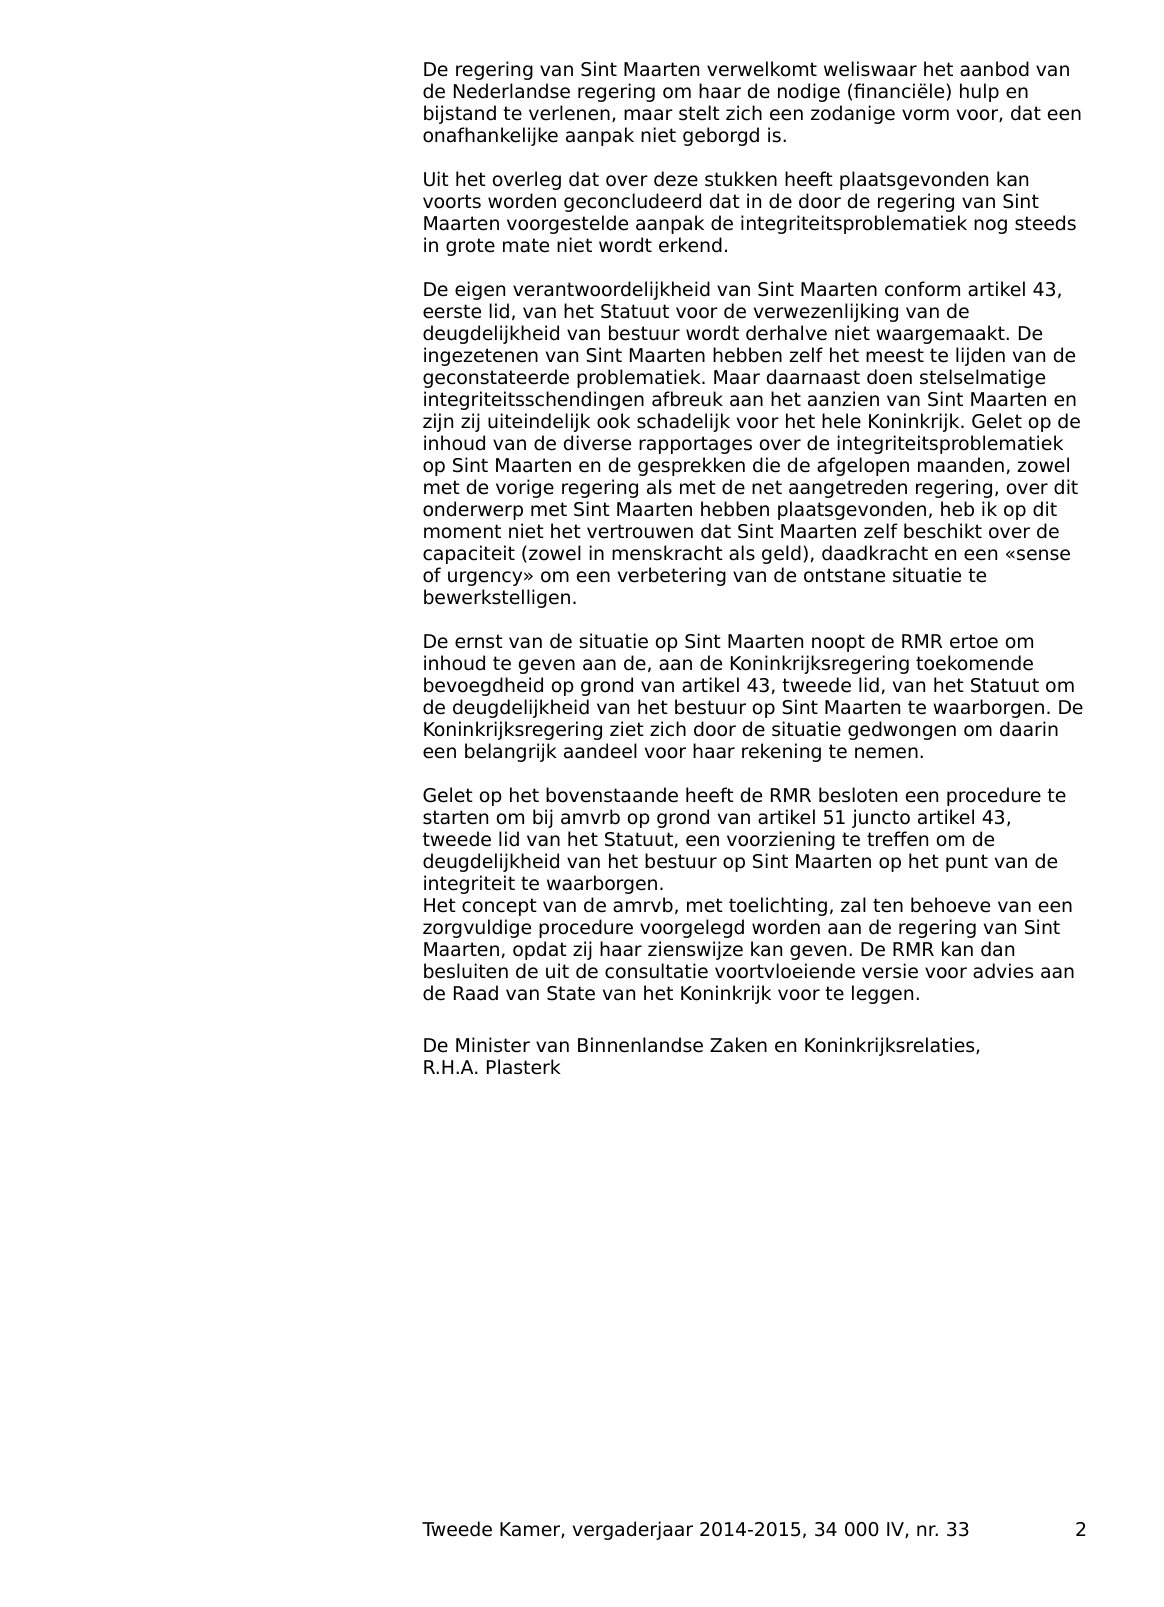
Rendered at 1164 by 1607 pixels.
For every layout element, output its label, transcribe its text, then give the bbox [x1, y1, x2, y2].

text De Minister van Binnenlandse Zaken en Koninkrijksrelaties, R.H.A. Plasterk [422, 1035, 1087, 1079]
text De regering van Sint Maarten verwelkomt weliswaar het aanbod van de Nederlandse regering om haar de nodige (financiële) hulp en bijstand te verlenen, maar stelt zich een zodanige vorm voor, dat een onafhankelijke aanpak niet geborgd is. [422, 59, 1087, 147]
text Het concept van de amrvb, met toelichting, zal ten behoeve van een zorgvuldige procedure voorgelegd worden aan de regering van Sint Maarten, opdat zij haar zienswijze kan geven. De RMR kan dan besluiten de uit de consultatie voortvloeiende versie voor advies aan de Raad van State van het Koninkrijk voor te leggen. [422, 895, 1087, 1005]
text Uit het overleg dat over deze stukken heeft plaatsgevonden kan voorts worden geconcludeerd dat in de door de regering van Sint Maarten voorgestelde aanpak de integriteitsproblematiek nog steeds in grote mate niet wordt erkend. [422, 169, 1087, 257]
text De eigen verantwoordelijkheid van Sint Maarten conform artikel 43, eerste lid, van het Statuut voor de verwezenlijking van de deugdelijkheid van bestuur wordt derhalve niet waargemaakt. De ingezetenen van Sint Maarten hebben zelf het meest te lijden van de geconstateerde problematiek. Maar daarnaast doen stelselmatige integriteitsschendingen afbreuk aan het aanzien van Sint Maarten en zijn zij uiteindelijk ook schadelijk voor het hele Koninkrijk. Gelet op de inhoud van de diverse rapportages over de integriteitsproblematiek op Sint Maarten en de gesprekken die de afgelopen maanden, zowel met de vorige regering als met de net aangetreden regering, over dit onderwerp met Sint Maarten hebben plaatsgevonden, heb ik op dit moment niet het vertrouwen dat Sint Maarten zelf beschikt over de capaciteit (zowel in menskracht als geld), daadkracht en een «sense of urgency» om een verbetering van de ontstane situatie te bewerkstelligen. [422, 279, 1087, 609]
text De ernst van de situatie op Sint Maarten noopt de RMR ertoe om inhoud te geven aan de, aan de Koninkrijksregering toekomende bevoegdheid op grond van artikel 43, tweede lid, van het Statuut om de deugdelijkheid van het bestuur op Sint Maarten te waarborgen. De Koninkrijksregering ziet zich door de situatie gedwongen om daarin een belangrijk aandeel voor haar rekening te nemen. [422, 631, 1087, 763]
text Gelet op het bovenstaande heeft de RMR besloten een procedure te starten om bij amvrb op grond van artikel 51 juncto artikel 43, tweede lid van het Statuut, een voorziening te treffen om de deugdelijkheid van het bestuur op Sint Maarten op het punt van de integriteit te waarborgen. [422, 785, 1087, 895]
